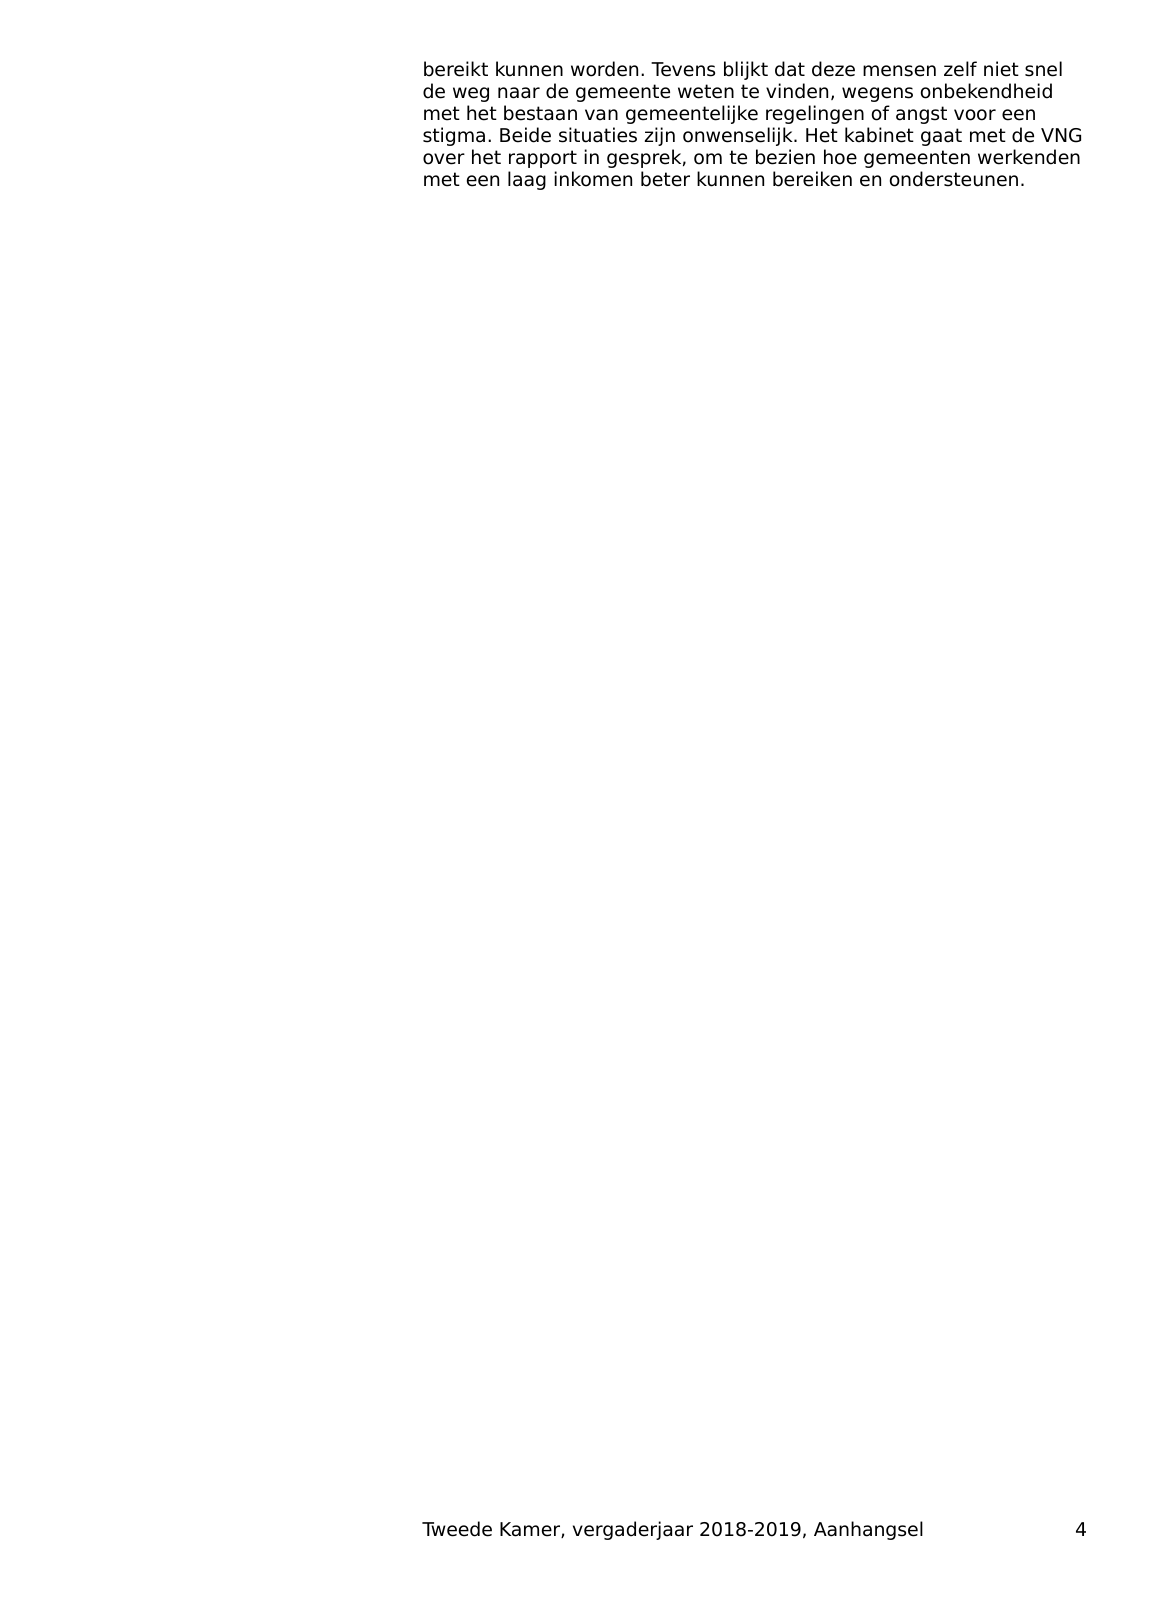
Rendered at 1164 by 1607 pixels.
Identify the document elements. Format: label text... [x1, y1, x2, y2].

text bereikt kunnen worden. Tevens blijkt dat deze mensen zelf niet snel de weg naar de gemeente weten te vinden, wegens onbekendheid met het bestaan van gemeentelijke regelingen of angst voor een stigma. Beide situaties zijn onwenselijk. Het kabinet gaat met de VNG over het rapport in gesprek, om te bezien hoe gemeenten werkenden met een laag inkomen beter kunnen bereiken en ondersteunen. [422, 59, 1087, 191]
